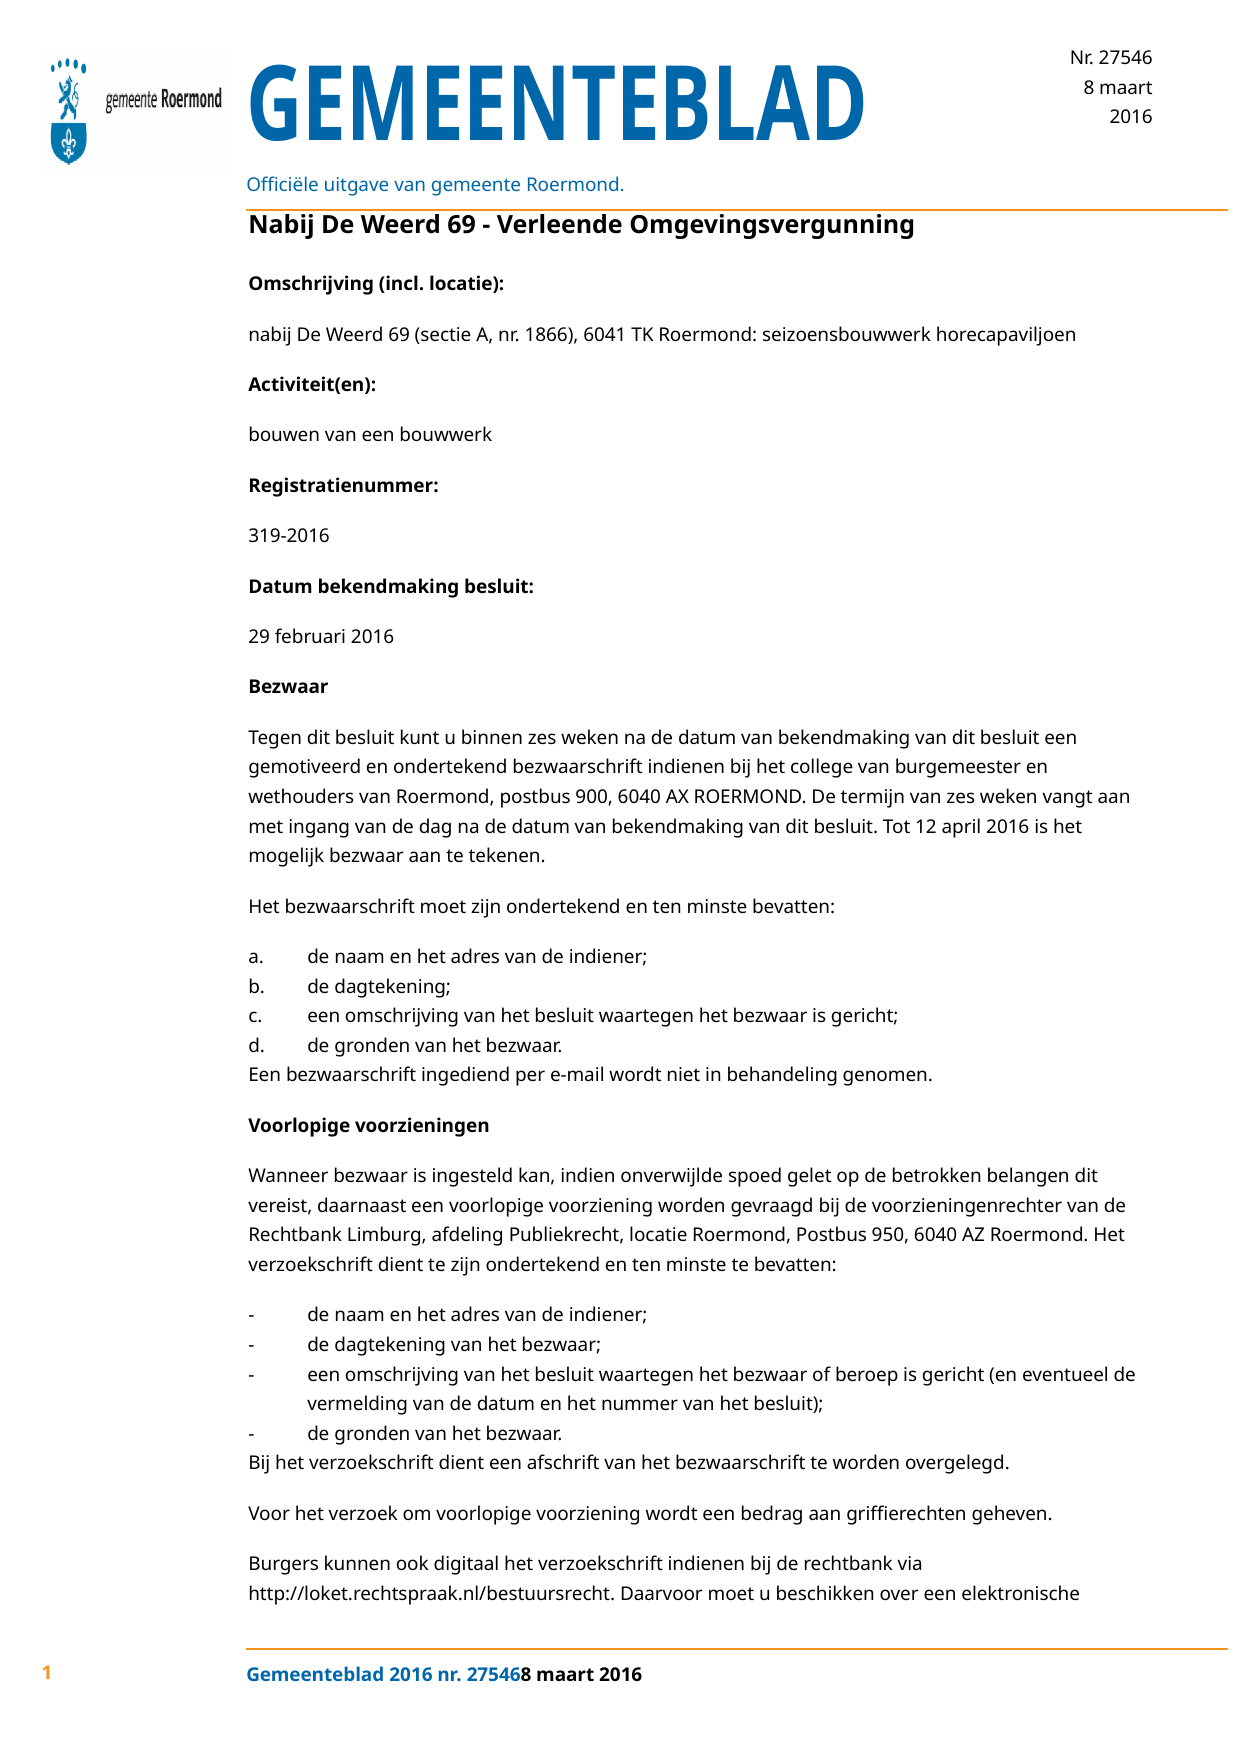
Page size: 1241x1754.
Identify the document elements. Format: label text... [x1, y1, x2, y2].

list de gronden van het bezwaar. [248, 1032, 1152, 1058]
list een omschrijving van het besluit waartegen het bezwaar of beroep is gericht (en eventueel de vermelding van de datum en het nummer van het besluit); [248, 1361, 1152, 1416]
list een omschrijving van het besluit waartegen het bezwaar is gericht; [248, 1002, 1152, 1028]
text Bij het verzoekschrift dient een afschrift van het bezwaarschrift te worden overgelegd. [248, 1449, 1152, 1475]
text bouwen van een bouwwerk [248, 422, 1152, 447]
list de dagtekening; [248, 973, 1152, 998]
list de naam en het adres van de indiener; [248, 1302, 1152, 1327]
text Bezwaar [248, 674, 1152, 699]
text Registratienummer: [248, 472, 1152, 498]
text Activiteit(en): [248, 371, 1152, 397]
text Voor het verzoek om voorlopige voorziening wordt een bedrag aan griffierechten geheven. [248, 1500, 1152, 1526]
text Nabij De Weerd 69 - Verleende Omgevingsvergunning [248, 211, 1152, 241]
text Wanneer bezwaar is ingesteld kan, indien onverwijlde spoed gelet op de betrokken belangen dit vereist, daarnaast een voorlopige voorziening worden gevraagd bij de voorzieningenrechter van de Rechtbank Limburg, afdeling Publiekrecht, locatie Roermond, Postbus 950, 6040 AZ Roermond. Het verzoekschrift dient te zijn ondertekend en ten minste te bevatten: [248, 1162, 1152, 1277]
list de dagtekening van het bezwaar; [248, 1331, 1152, 1357]
text 319-2016 [248, 522, 1152, 548]
text Datum bekendmaking besluit: [248, 573, 1152, 598]
text Het bezwaarschrift moet zijn ondertekend en ten minste bevatten: [248, 893, 1152, 918]
list de gronden van het bezwaar. [248, 1420, 1152, 1446]
list de naam en het adres van de indiener; [248, 943, 1152, 969]
picture [41, 47, 231, 172]
text Omschrijving (incl. locatie): [248, 270, 1152, 296]
text Tegen dit besluit kunt u binnen zes weken na de datum van bekendmaking van dit besluit een gemotiveerd en ondertekend bezwaarschrift indienen bij het college van burgemeester en wethouders van Roermond, postbus 900, 6040 AX ROERMOND. De termijn van zes weken vangt aan met ingang van de dag na de datum van bekendmaking van dit besluit. Tot 12 april 2016 is het mogelijk bezwaar aan te tekenen. [248, 724, 1152, 868]
text Burgers kunnen ook digitaal het verzoekschrift indienen bij de rechtbank via http://loket.rechtspraak.nl/bestuursrecht. Daarvoor moet u beschikken over een elektronische [248, 1550, 1152, 1606]
text nabij De Weerd 69 (sectie A, nr. 1866), 6041 TK Roermond: seizoensbouwwerk horecapaviljoen [248, 321, 1152, 346]
text 29 februari 2016 [248, 623, 1152, 649]
text Voorlopige voorzieningen [248, 1112, 1152, 1138]
text Een bezwaarschrift ingediend per e-mail wordt niet in behandeling genomen. [248, 1062, 1152, 1087]
